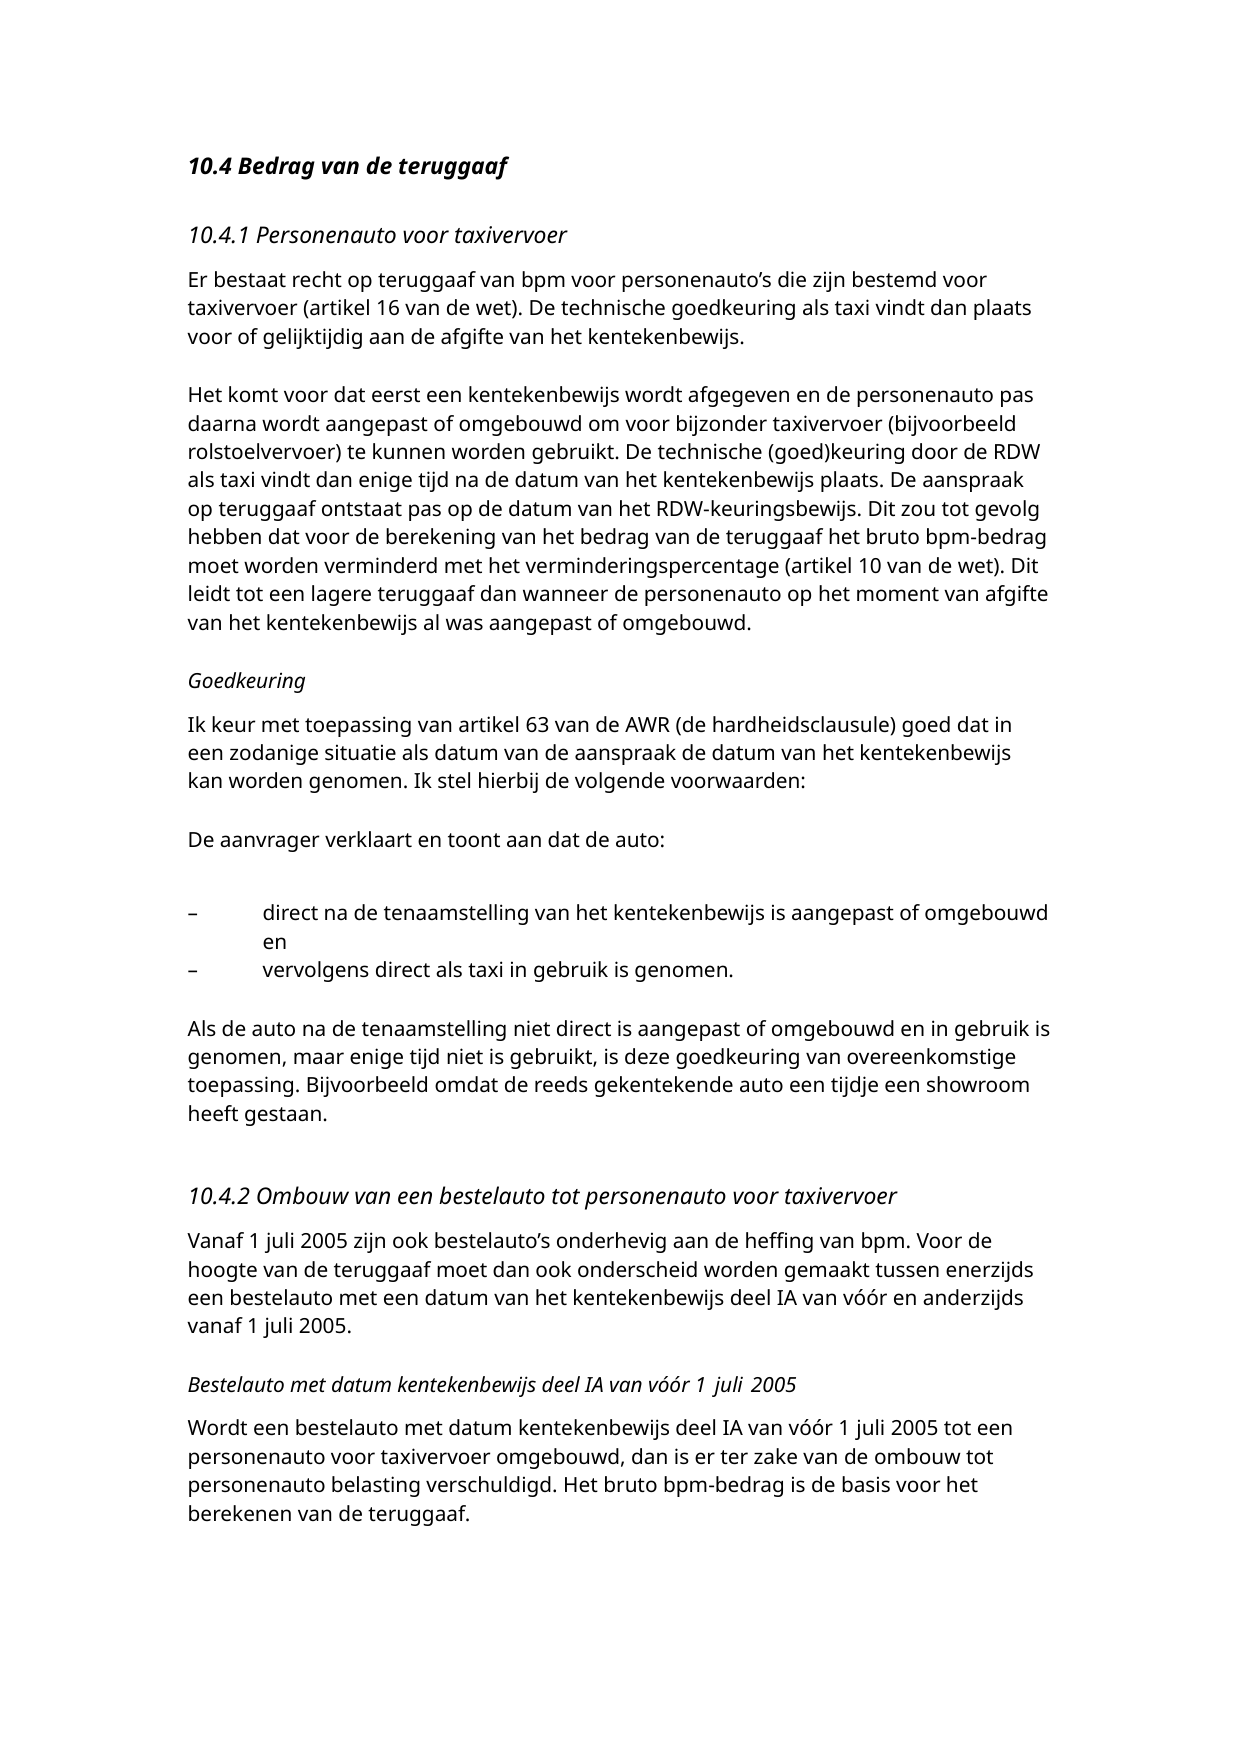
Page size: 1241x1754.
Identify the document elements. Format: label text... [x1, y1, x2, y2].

subtitle 10.4.1 Personenauto voor taxivervoer [187, 219, 1053, 250]
list vervolgens direct als taxi in gebruik is genomen. [187, 955, 1053, 984]
subtitle 10.4.2 Ombouw van een bestelauto tot personenauto voor taxivervoer [187, 1180, 1053, 1211]
text Als de auto na de tenaamstelling niet direct is aangepast of omgebouwd en in gebruik is genomen, maar enige tijd niet is gebruikt, is deze goedkeuring van overeenkomstige toepassing. Bijvoorbeeld omdat de reeds gekentekende auto een tijdje een showroom heeft gestaan. [187, 1014, 1053, 1127]
list direct na de tenaamstelling van het kentekenbewijs is aangepast of omgebouwd en [187, 898, 1053, 955]
text Vanaf 1 juli 2005 zijn ook bestelauto’s onderhevig aan de heffing van bpm. Voor de hoogte van de teruggaaf moet dan ook onderscheid worden gemaakt tussen enerzijds een bestelauto met een datum van het kentekenbewijs deel IA van vóór en anderzijds vanaf 1 juli 2005. [187, 1226, 1053, 1340]
text Wordt een bestelauto met datum kentekenbewijs deel IA van vóór 1 juli 2005 tot een personenauto voor taxivervoer omgebouwd, dan is er ter zake van de ombouw tot personenauto belasting verschuldigd. Het bruto bpm-bedrag is de basis voor het berekenen van de teruggaaf. [187, 1413, 1053, 1527]
subtitle 10.4 Bedrag van de teruggaaf [187, 150, 1053, 181]
text De aanvrager verklaart en toont aan dat de auto: [187, 825, 1053, 853]
text Goedkeuring [187, 666, 1053, 695]
text Er bestaat recht op teruggaaf van bpm voor personenauto’s die zijn bestemd voor taxivervoer (artikel 16 van de wet). De technische goedkeuring als taxi vindt dan plaats voor of gelijktijdig aan de afgifte van het kentekenbewijs. [187, 265, 1053, 350]
text Het komt voor dat eerst een kentekenbewijs wordt afgegeven en de personenauto pas daarna wordt aangepast of omgebouwd om voor bijzonder taxivervoer (bijvoorbeeld rolstoelvervoer) te kunnen worden gebruikt. De technische (goed)keuring door de RDW als taxi vindt dan enige tijd na de datum van het kentekenbewijs plaats. De aanspraak op teruggaaf ontstaat pas op de datum van het RDW-keuringsbewijs. Dit zou tot gevolg hebben dat voor de berekening van het bedrag van de teruggaaf het bruto bpm-bedrag moet worden verminderd met het verminderingspercentage (artikel 10 van de wet). Dit leidt tot een lagere teruggaaf dan wanneer de personenauto op het moment van afgifte van het kentekenbewijs al was aangepast of omgebouwd. [187, 380, 1053, 636]
text Bestelauto met datum kentekenbewijs deel IA van vóór 1 juli 2005 [187, 1370, 1053, 1398]
text Ik keur met toepassing van artikel 63 van de AWR (de hardheidsclausule) goed dat in een zodanige situatie als datum van de aanspraak de datum van het kentekenbewijs kan worden genomen. Ik stel hierbij de volgende voorwaarden: [187, 710, 1053, 795]
